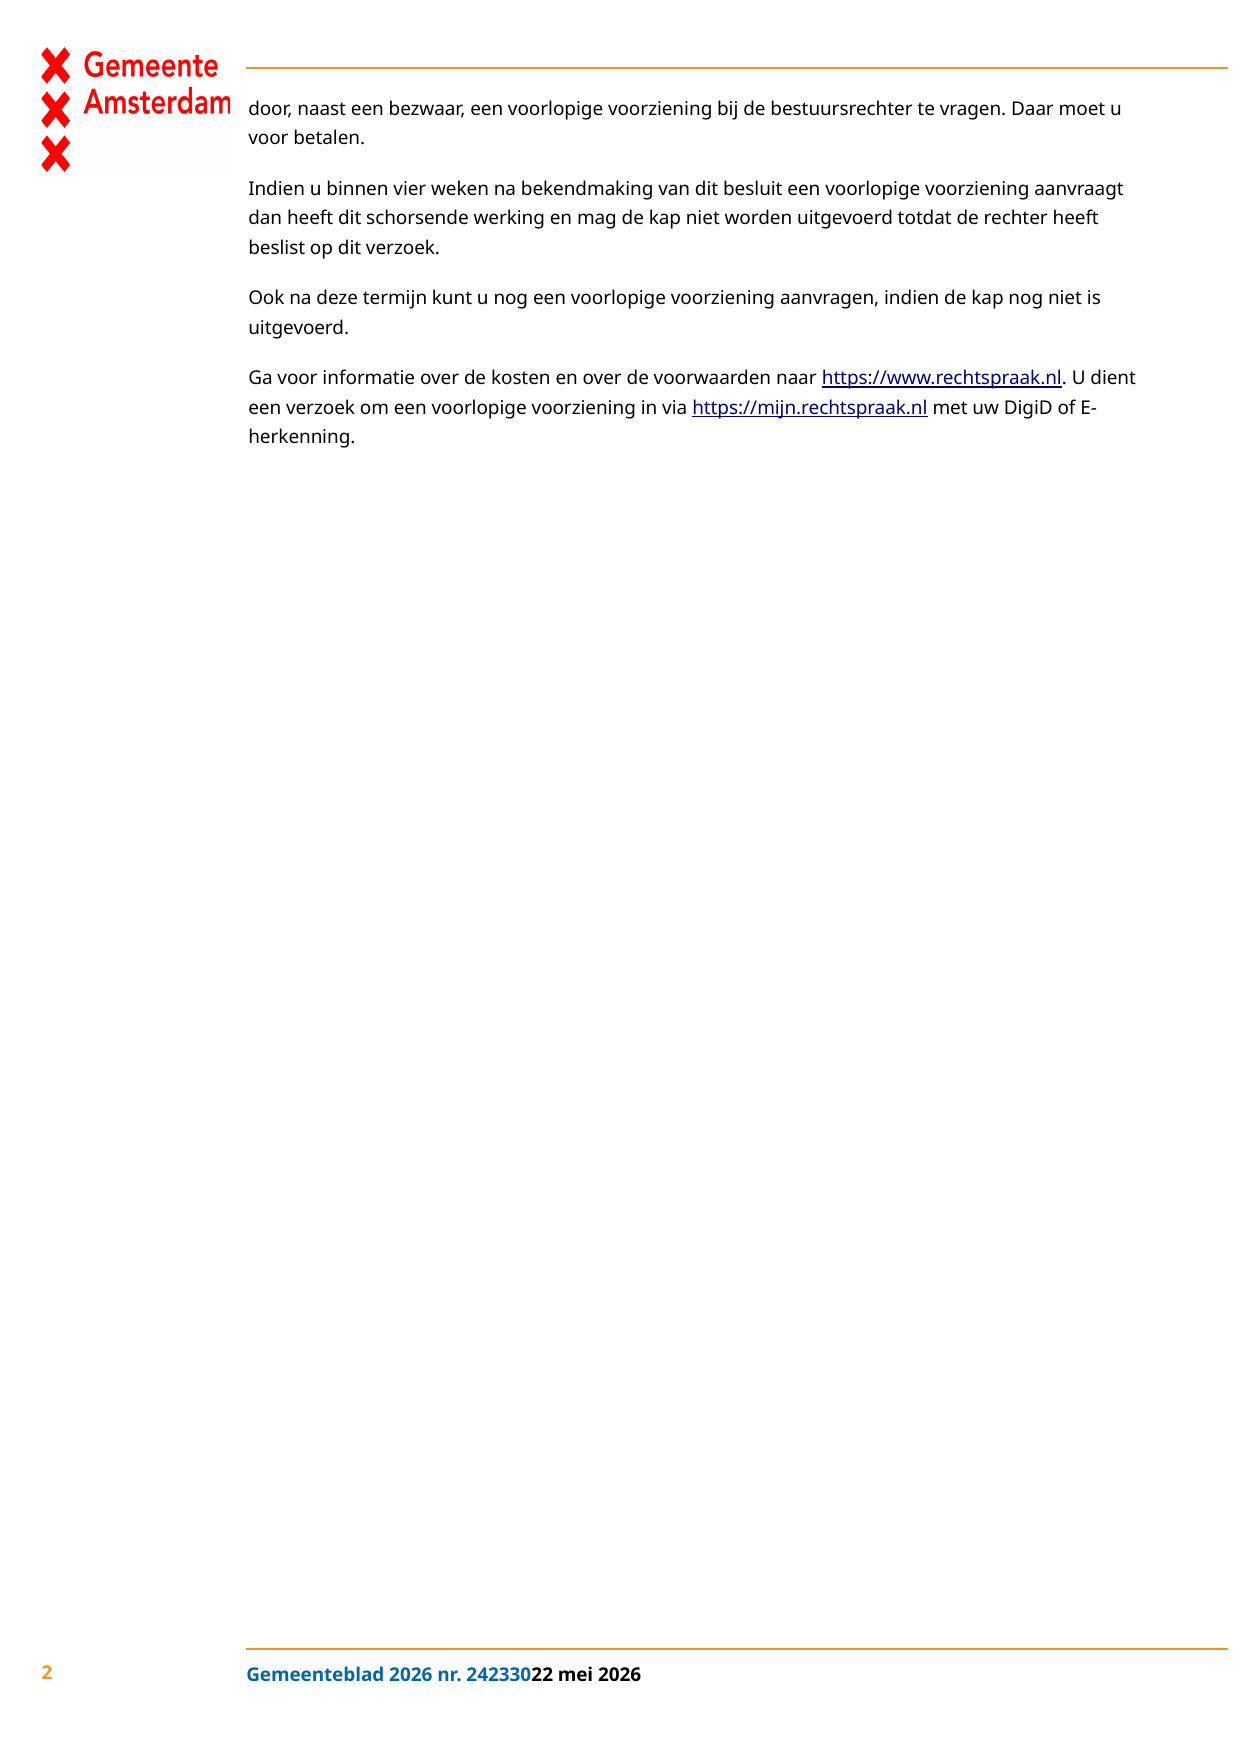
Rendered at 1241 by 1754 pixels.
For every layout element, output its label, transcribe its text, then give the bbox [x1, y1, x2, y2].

text door, naast een bezwaar, een voorlopige voorziening bij de bestuursrechter te vragen. Daar moet u voor betalen. [248, 95, 1152, 150]
picture [41, 47, 231, 172]
text Indien u binnen vier weken na bekendmaking van dit besluit een voorlopige voorziening aanvraagt dan heeft dit schorsende werking en mag de kap niet worden uitgevoerd totdat de rechter heeft beslist op dit verzoek. [248, 175, 1152, 260]
text Ook na deze termijn kunt u nog een voorlopige voorziening aanvragen, indien de kap nog niet is uitgevoerd. [248, 284, 1152, 340]
text Ga voor informatie over de kosten en over de voorwaarden naar https://www.rechtspraak.nl. U dient een verzoek om een voorlopige voorziening in via https://mijn.rechtspraak.nl met uw DigiD of E-herkenning. [248, 364, 1152, 449]
